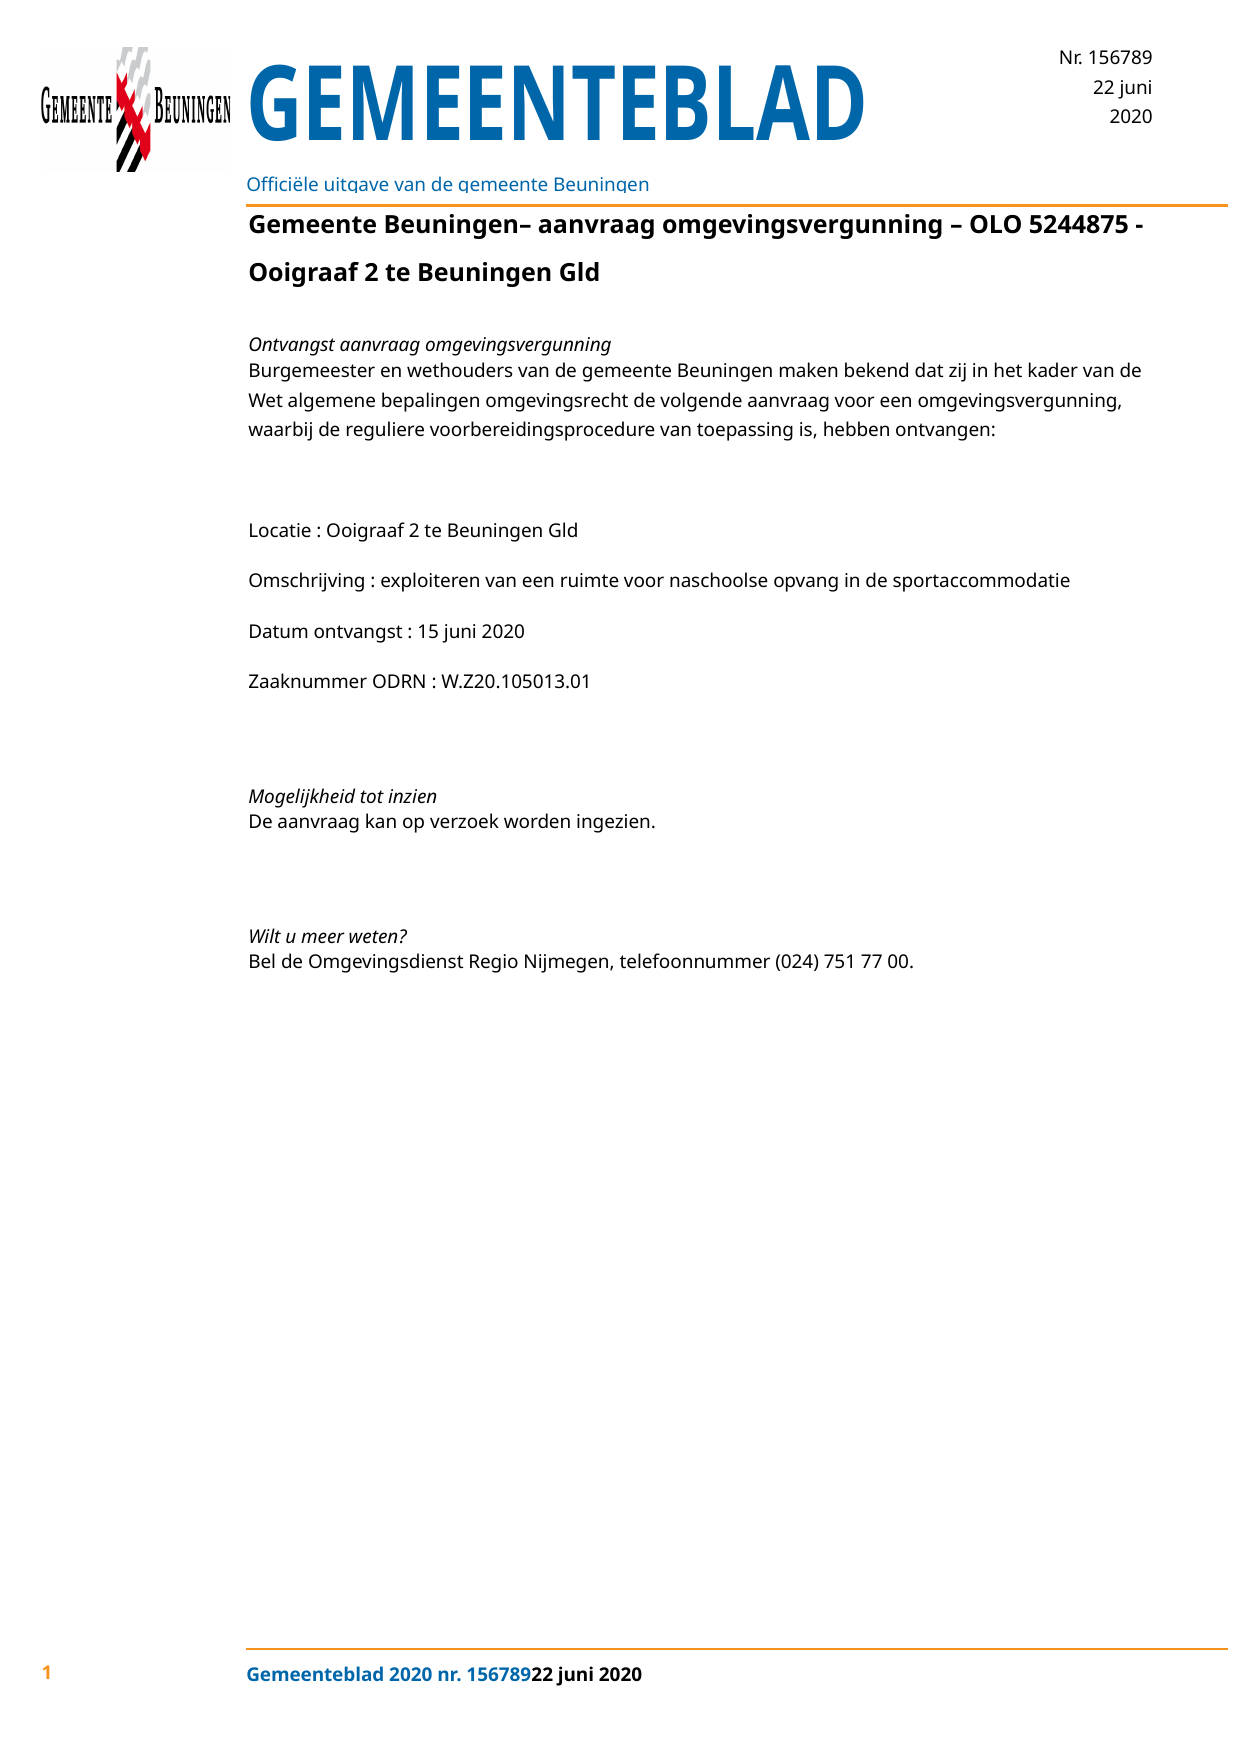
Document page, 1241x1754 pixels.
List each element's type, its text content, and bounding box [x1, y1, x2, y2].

text De aanvraag kan op verzoek worden ingezien. [248, 808, 1152, 834]
text Ontvangst aanvraag omgevingsvergunning [248, 331, 1152, 357]
text Burgemeester en wethouders van de gemeente Beuningen maken bekend dat zij in het kader van de Wet algemene bepalingen omgevingsrecht de volgende aanvraag voor een omgevingsvergunning, waarbij de reguliere voorbereidingsprocedure van toepassing is, hebben ontvangen: [248, 357, 1152, 442]
text Zaaknummer ODRN : W.Z20.105013.01 [248, 668, 1152, 694]
text Wilt u meer weten? [248, 923, 1152, 949]
text Mogelijkheid tot inzien [248, 783, 1152, 808]
text Gemeente Beuningen– aanvraag omgevingsvergunning – OLO 5244875 - Ooigraaf 2 te Beuningen Gld [248, 207, 1152, 288]
text Bel de Omgevingsdienst Regio Nijmegen, telefoonnummer (024) 751 77 00. [248, 949, 1152, 974]
picture [41, 47, 231, 172]
text Locatie : Ooigraaf 2 te Beuningen Gld [248, 517, 1152, 543]
text Datum ontvangst : 15 juni 2020 [248, 618, 1152, 644]
text Omschrijving : exploiteren van een ruimte voor naschoolse opvang in de sportaccommodatie [248, 568, 1152, 593]
